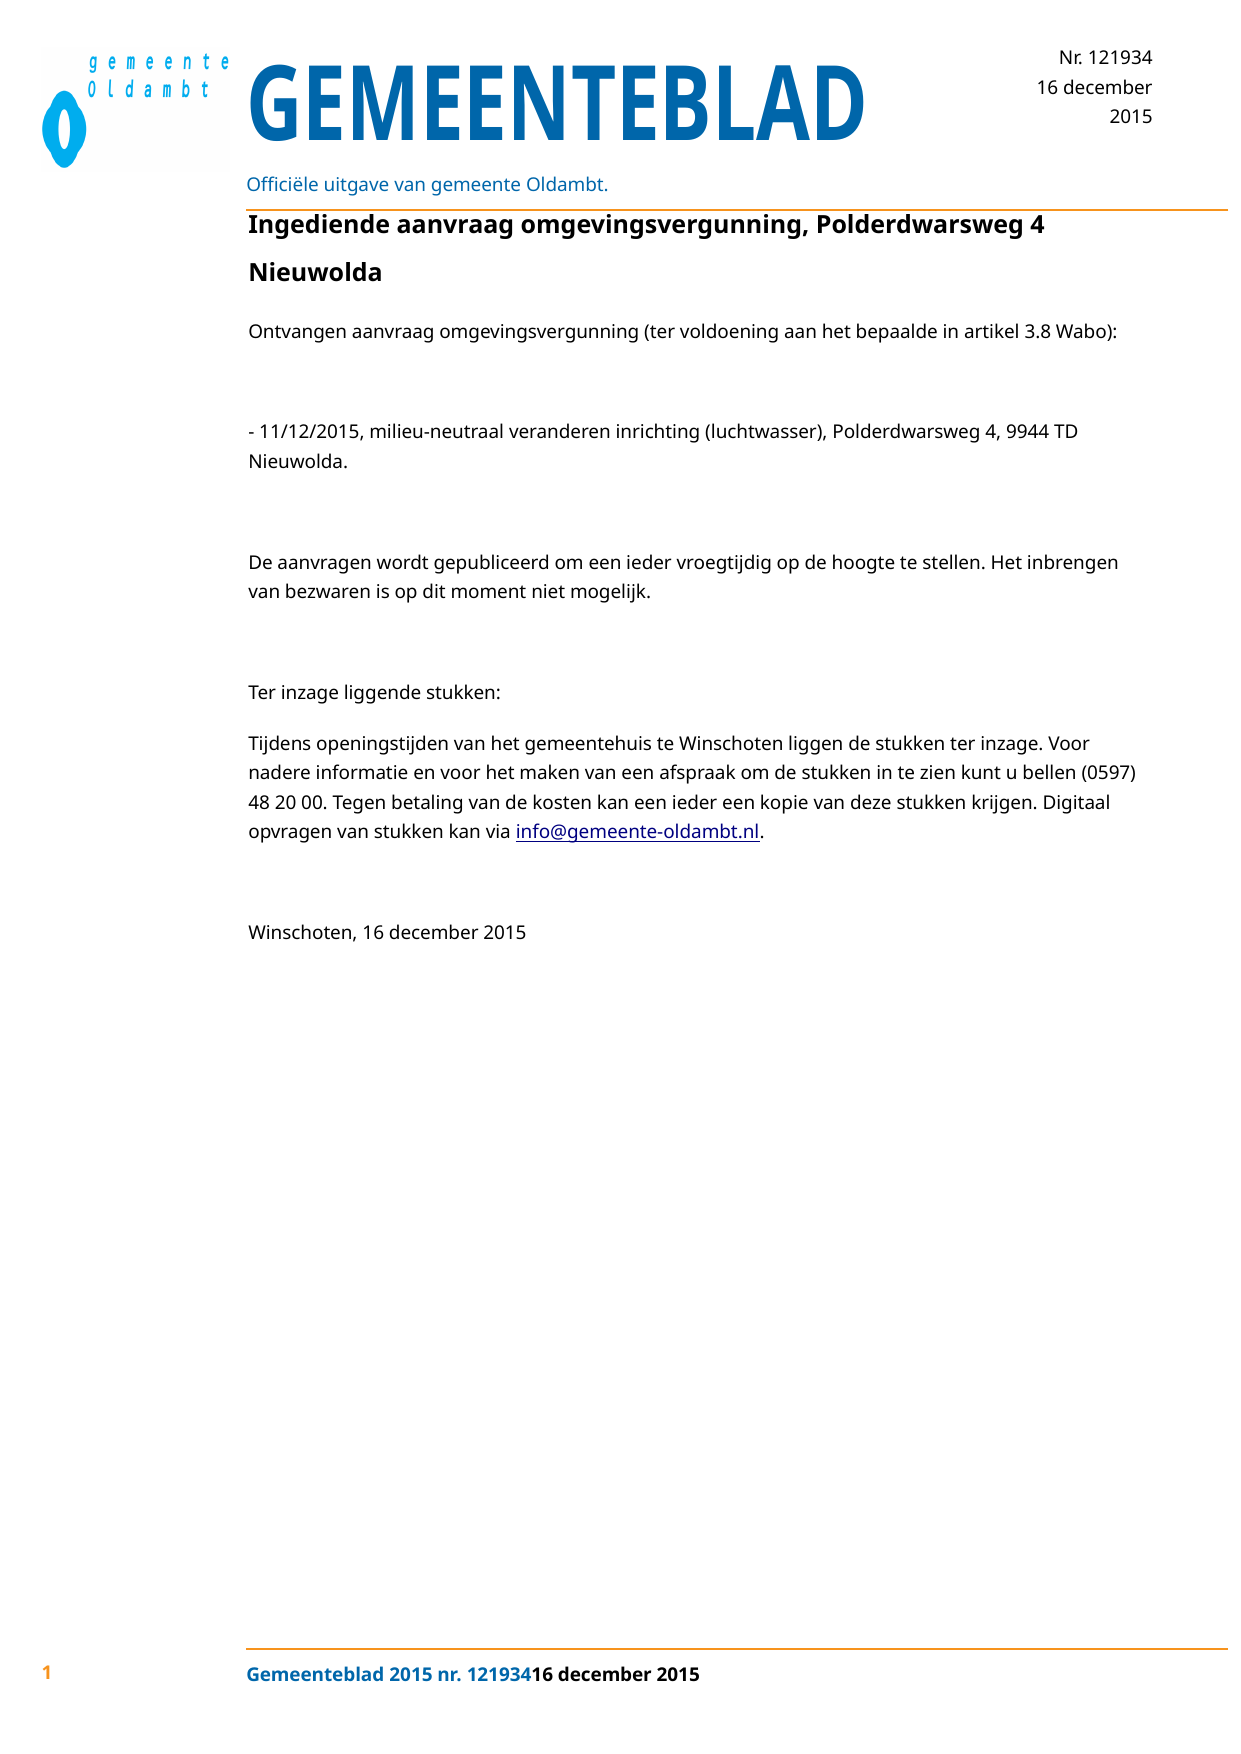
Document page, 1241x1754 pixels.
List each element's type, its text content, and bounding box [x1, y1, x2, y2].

text Ingediende aanvraag omgevingsvergunning, Polderdwarsweg 4 Nieuwolda [248, 211, 1152, 288]
text Ter inzage liggende stukken: [248, 679, 1152, 705]
text Tijdens openingstijden van het gemeentehuis te Winschoten liggen de stukken ter inzage. Voor nadere informatie en voor het maken van een afspraak om de stukken in te zien kunt u bellen (0597) 48 20 00. Tegen betaling van de kosten kan een ieder een kopie van deze stukken krijgen. Digitaal opvragen van stukken kan via info@gemeente-oldambt.nl. [248, 730, 1152, 844]
text De aanvragen wordt gepubliceerd om een ieder vroegtijdig op de hoogte te stellen. Het inbrengen van bezwaren is op dit moment niet mogelijk. [248, 549, 1152, 604]
picture [41, 47, 231, 172]
text Winschoten, 16 december 2015 [248, 919, 1152, 945]
text - 11/12/2015, milieu-neutraal veranderen inrichting (luchtwasser), Polderdwarsweg 4, 9944 TD Nieuwolda. [248, 419, 1152, 474]
text Ontvangen aanvraag omgevingsvergunning (ter voldoening aan het bepaalde in artikel 3.8 Wabo): [248, 318, 1152, 344]
